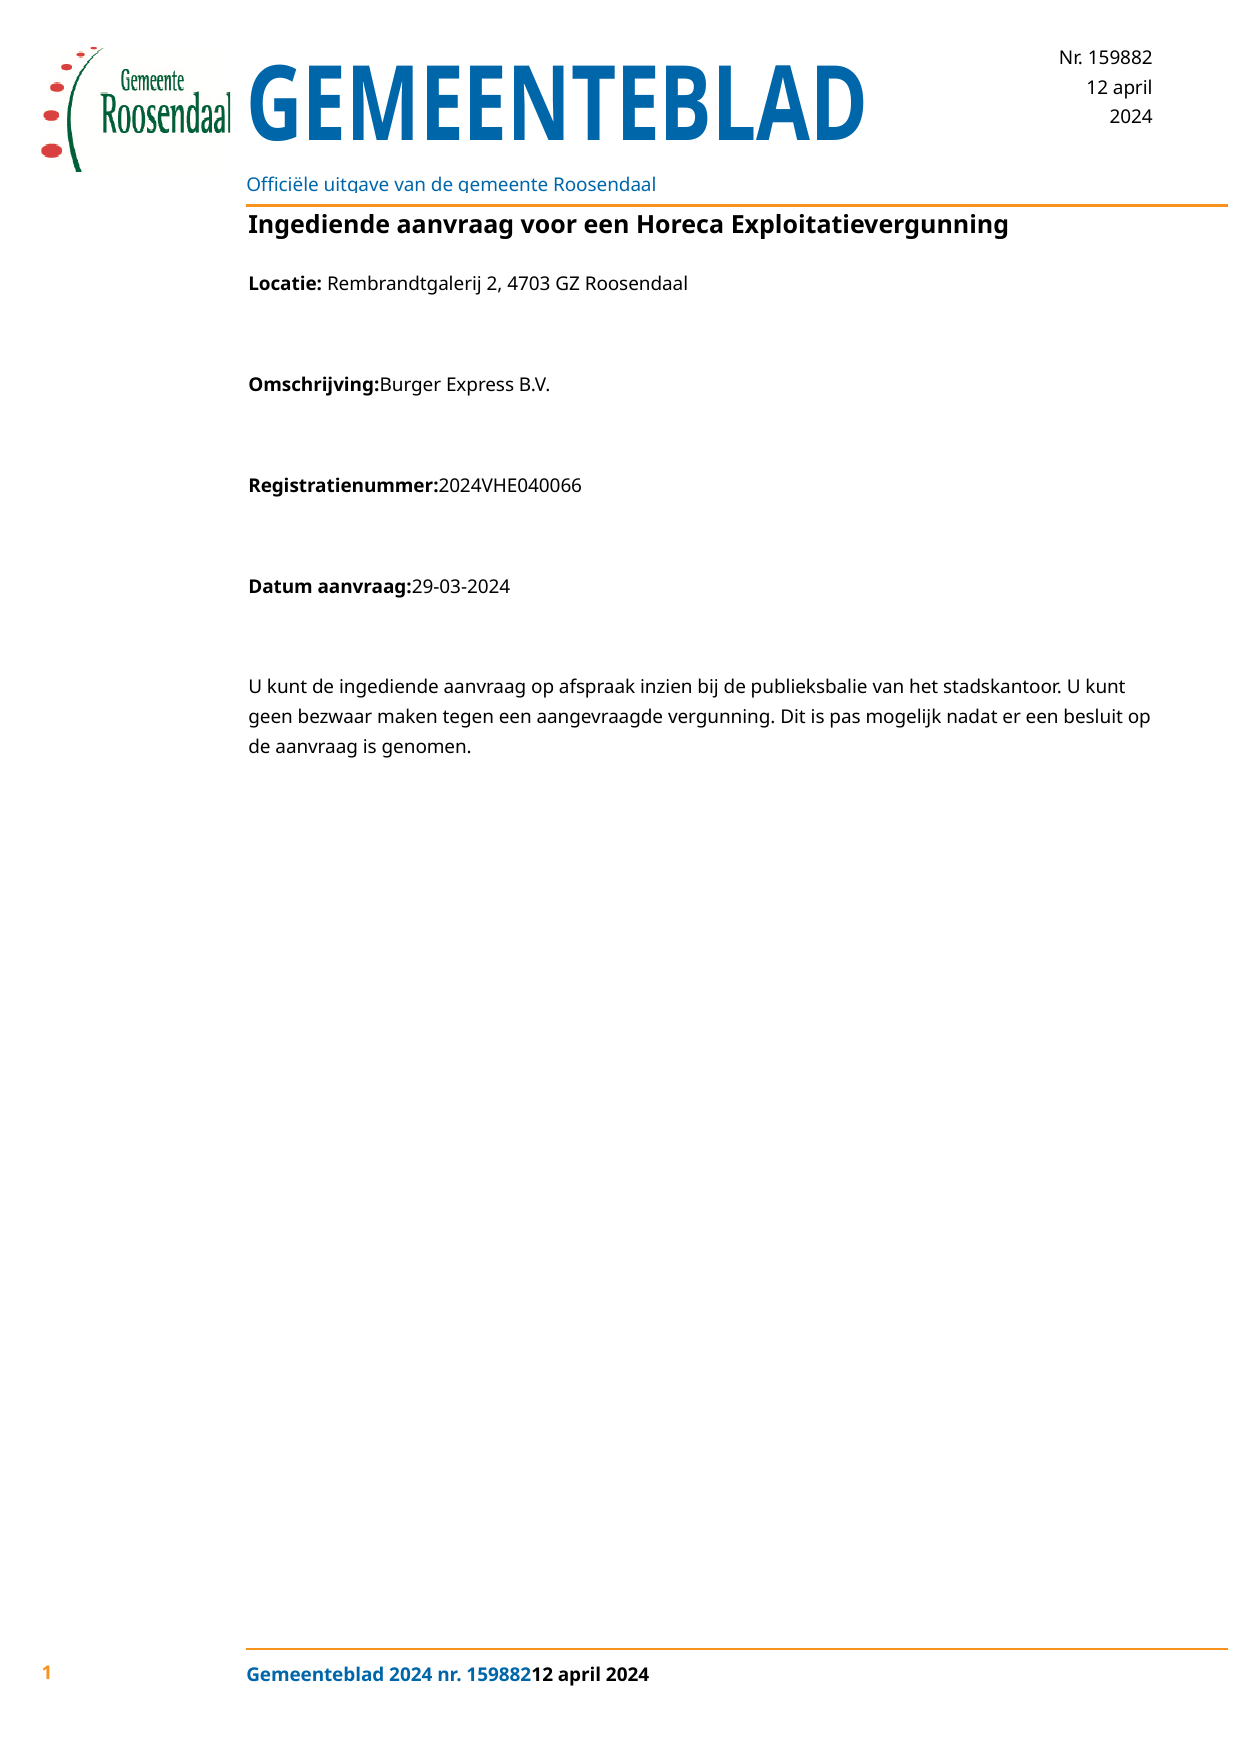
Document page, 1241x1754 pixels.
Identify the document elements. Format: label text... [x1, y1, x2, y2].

text Omschrijving:Burger Express B.V. [248, 371, 1152, 397]
text U kunt de ingediende aanvraag op afspraak inzien bij de publieksbalie van het stadskantoor. U kunt geen bezwaar maken tegen een aangevraagde vergunning. Dit is pas mogelijk nadat er een besluit op de aanvraag is genomen. [248, 674, 1152, 758]
text Registratienummer:2024VHE040066 [248, 472, 1152, 498]
text Locatie: Rembrandtgalerij 2, 4703 GZ Roosendaal [248, 270, 1152, 296]
text Ingediende aanvraag voor een Horeca Exploitatievergunning [248, 207, 1152, 241]
picture [41, 47, 231, 172]
text Datum aanvraag:29-03-2024 [248, 573, 1152, 598]
